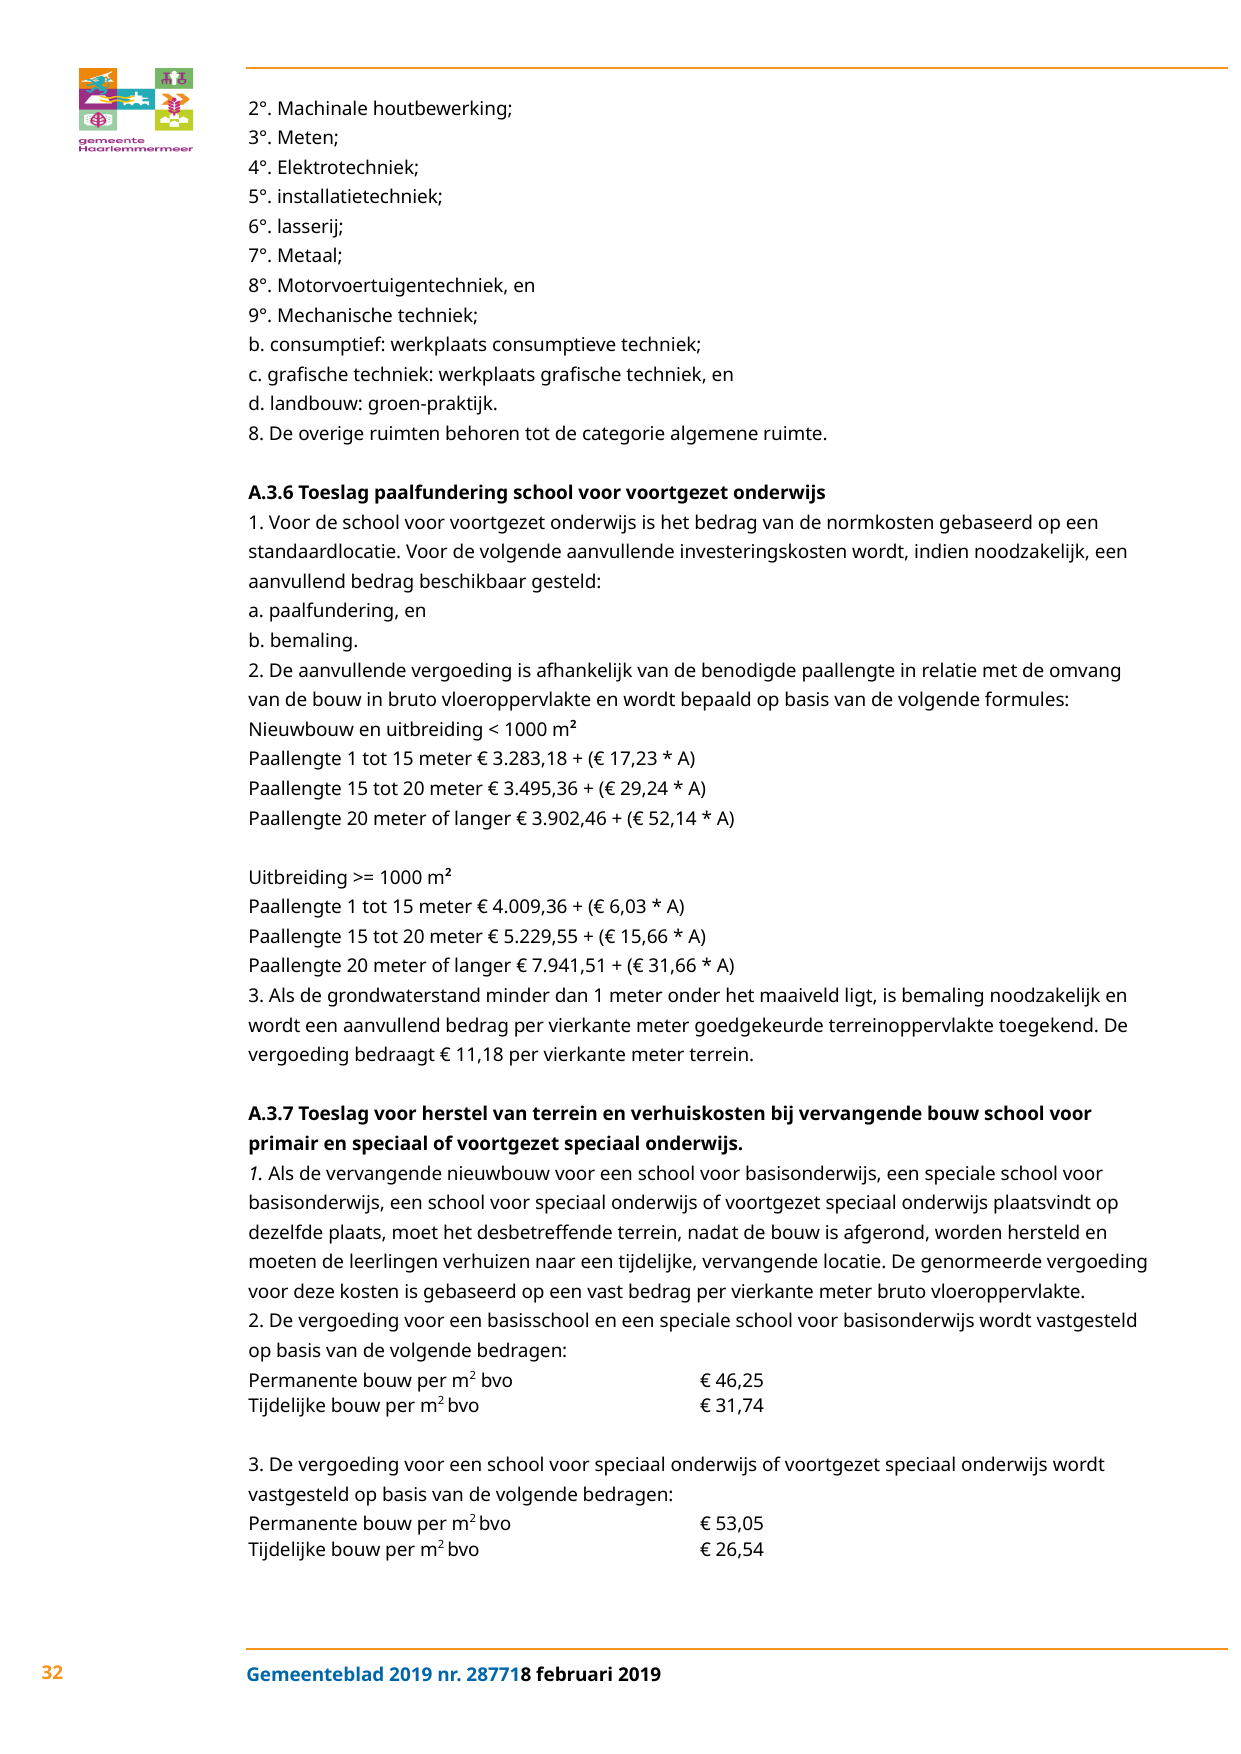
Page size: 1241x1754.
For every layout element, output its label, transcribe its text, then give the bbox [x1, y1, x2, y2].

text a. paalfundering, en [248, 598, 1152, 623]
table_header € 53,05 [700, 1511, 1152, 1536]
text Uitbreiding >= 1000 m2 [248, 864, 1152, 890]
text Nieuwbouw en uitbreiding < 1000 m2 [248, 716, 1152, 742]
table_header € 46,25 [700, 1367, 1152, 1393]
text Paallengte 20 meter of langer € 7.941,51 + (€ 31,66 * A) [248, 953, 1152, 978]
text Paallengte 1 tot 15 meter € 3.283,18 + (€ 17,23 * A) [248, 746, 1152, 771]
text Paallengte 15 tot 20 meter € 5.229,55 + (€ 15,66 * A) [248, 923, 1152, 949]
text Paallengte 15 tot 20 meter € 3.495,36 + (€ 29,24 * A) [248, 775, 1152, 801]
text 8. De overige ruimten behoren tot de categorie algemene ruimte. [248, 420, 1152, 446]
text 2°. Machinale houtbewerking; [248, 95, 1152, 121]
text Paallengte 1 tot 15 meter € 4.009,36 + (€ 6,03 * A) [248, 893, 1152, 919]
text A.3.6 Toeslag paalfundering school voor voortgezet onderwijs [248, 479, 1152, 505]
text b. consumptief: werkplaats consumptieve techniek; [248, 331, 1152, 357]
table_header Permanente bouw per m2 bvo [248, 1367, 700, 1393]
text 6°. lasserij; [248, 213, 1152, 239]
text 3. De vergoeding voor een school voor speciaal onderwijs of voortgezet speciaal onderwijs wordt vastgesteld op basis van de volgende bedragen: [248, 1451, 1152, 1507]
text 2. De aanvullende vergoeding is afhankelijk van de benodigde paallengte in relatie met de omvang van de bouw in bruto vloeroppervlakte en wordt bepaald op basis van de volgende formules: [248, 657, 1152, 712]
text 9°. Mechanische techniek; [248, 302, 1152, 328]
text 3. Als de grondwaterstand minder dan 1 meter onder het maaiveld ligt, is bemaling noodzakelijk en wordt een aanvullend bedrag per vierkante meter goedgekeurde terreinoppervlakte toegekend. De vergoeding bedraagt € 11,18 per vierkante meter terrein. [248, 982, 1152, 1067]
text A.3.7 Toeslag voor herstel van terrein en verhuiskosten bij vervangende bouw school voor primair en speciaal of voortgezet speciaal onderwijs. [248, 1101, 1152, 1156]
table_cell Tijdelijke bouw per m2 bvo [248, 1536, 700, 1562]
text 5°. installatietechniek; [248, 183, 1152, 209]
table_cell € 31,74 [700, 1393, 1152, 1418]
text 4°. Elektrotechniek; [248, 154, 1152, 180]
text 3°. Meten; [248, 124, 1152, 150]
text 2. De vergoeding voor een basisschool en een speciale school voor basisonderwijs wordt vastgesteld op basis van de volgende bedragen: [248, 1308, 1152, 1363]
text b. bemaling. [248, 627, 1152, 653]
picture [41, 47, 231, 172]
text 1. Voor de school voor voortgezet onderwijs is het bedrag van de normkosten gebaseerd op een standaardlocatie. Voor de volgende aanvullende investeringskosten wordt, indien noodzakelijk, een aanvullend bedrag beschikbaar gesteld: [248, 509, 1152, 594]
text 8°. Motorvoertuigentechniek, en [248, 272, 1152, 298]
table_cell € 26,54 [700, 1536, 1152, 1562]
text 1. Als de vervangende nieuwbouw voor een school voor basisonderwijs, een speciale school voor basisonderwijs, een school voor speciaal onderwijs of voortgezet speciaal onderwijs plaatsvindt op dezelfde plaats, moet het desbetreffende terrein, nadat de bouw is afgerond, worden hersteld en moeten de leerlingen verhuizen naar een tijdelijke, vervangende locatie. De genormeerde vergoeding voor deze kosten is gebaseerd op een vast bedrag per vierkante meter bruto vloeroppervlakte. [248, 1160, 1152, 1304]
text d. landbouw: groen-praktijk. [248, 391, 1152, 416]
table_cell Tijdelijke bouw per m2 bvo [248, 1393, 700, 1418]
text 7°. Metaal; [248, 243, 1152, 268]
text Paallengte 20 meter of langer € 3.902,46 + (€ 52,14 * A) [248, 805, 1152, 831]
text c. grafische techniek: werkplaats grafische techniek, en [248, 361, 1152, 387]
table_header Permanente bouw per m2 bvo [248, 1511, 700, 1536]
